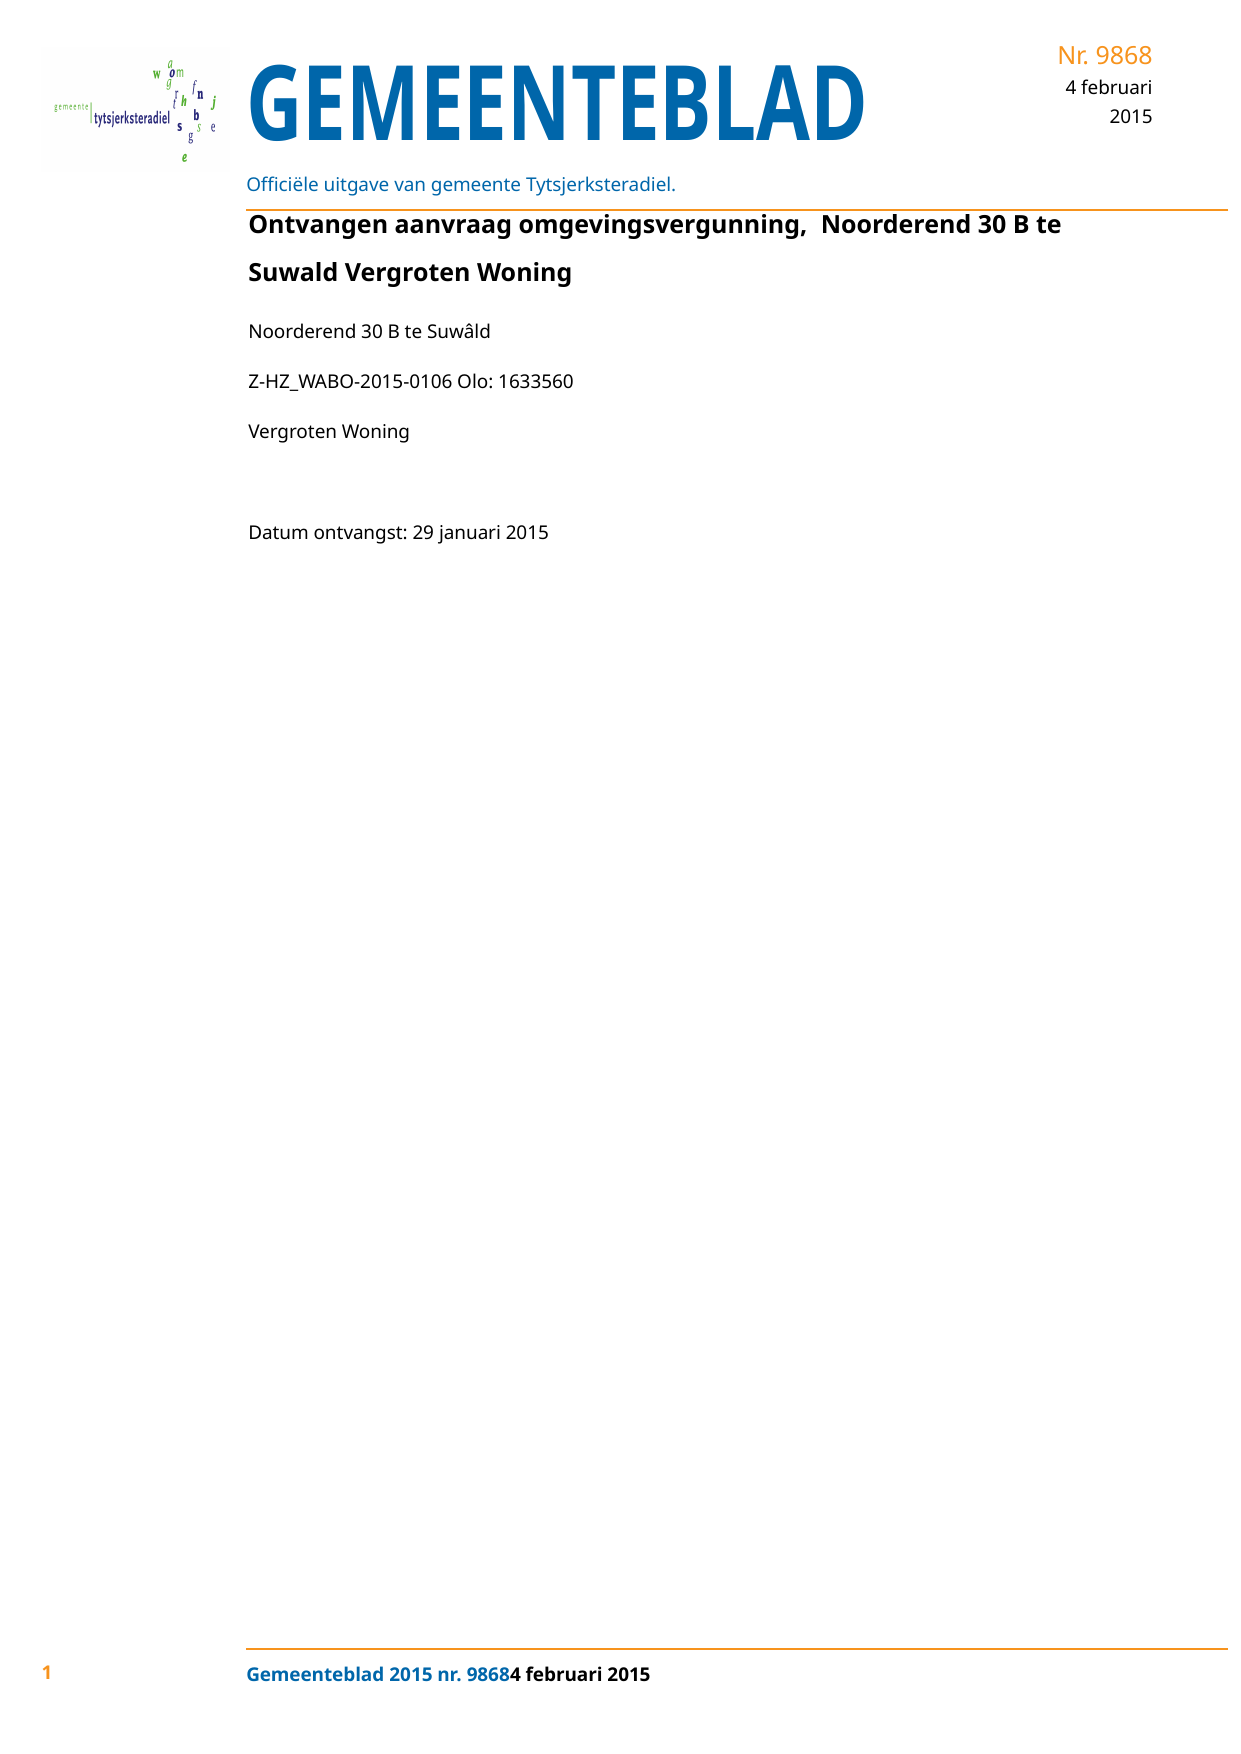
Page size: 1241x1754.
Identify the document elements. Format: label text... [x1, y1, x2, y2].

text Z-HZ_WABO-2015-0106 Olo: 1633560 [248, 368, 1152, 394]
text Noorderend 30 B te Suwâld [248, 318, 1152, 344]
text Vergroten Woning [248, 419, 1152, 444]
picture [41, 47, 231, 172]
text Ontvangen aanvraag omgevingsvergunning, Noorderend 30 B te Suwald Vergroten Woning [248, 211, 1152, 288]
text Datum ontvangst: 29 januari 2015 [248, 519, 1152, 545]
